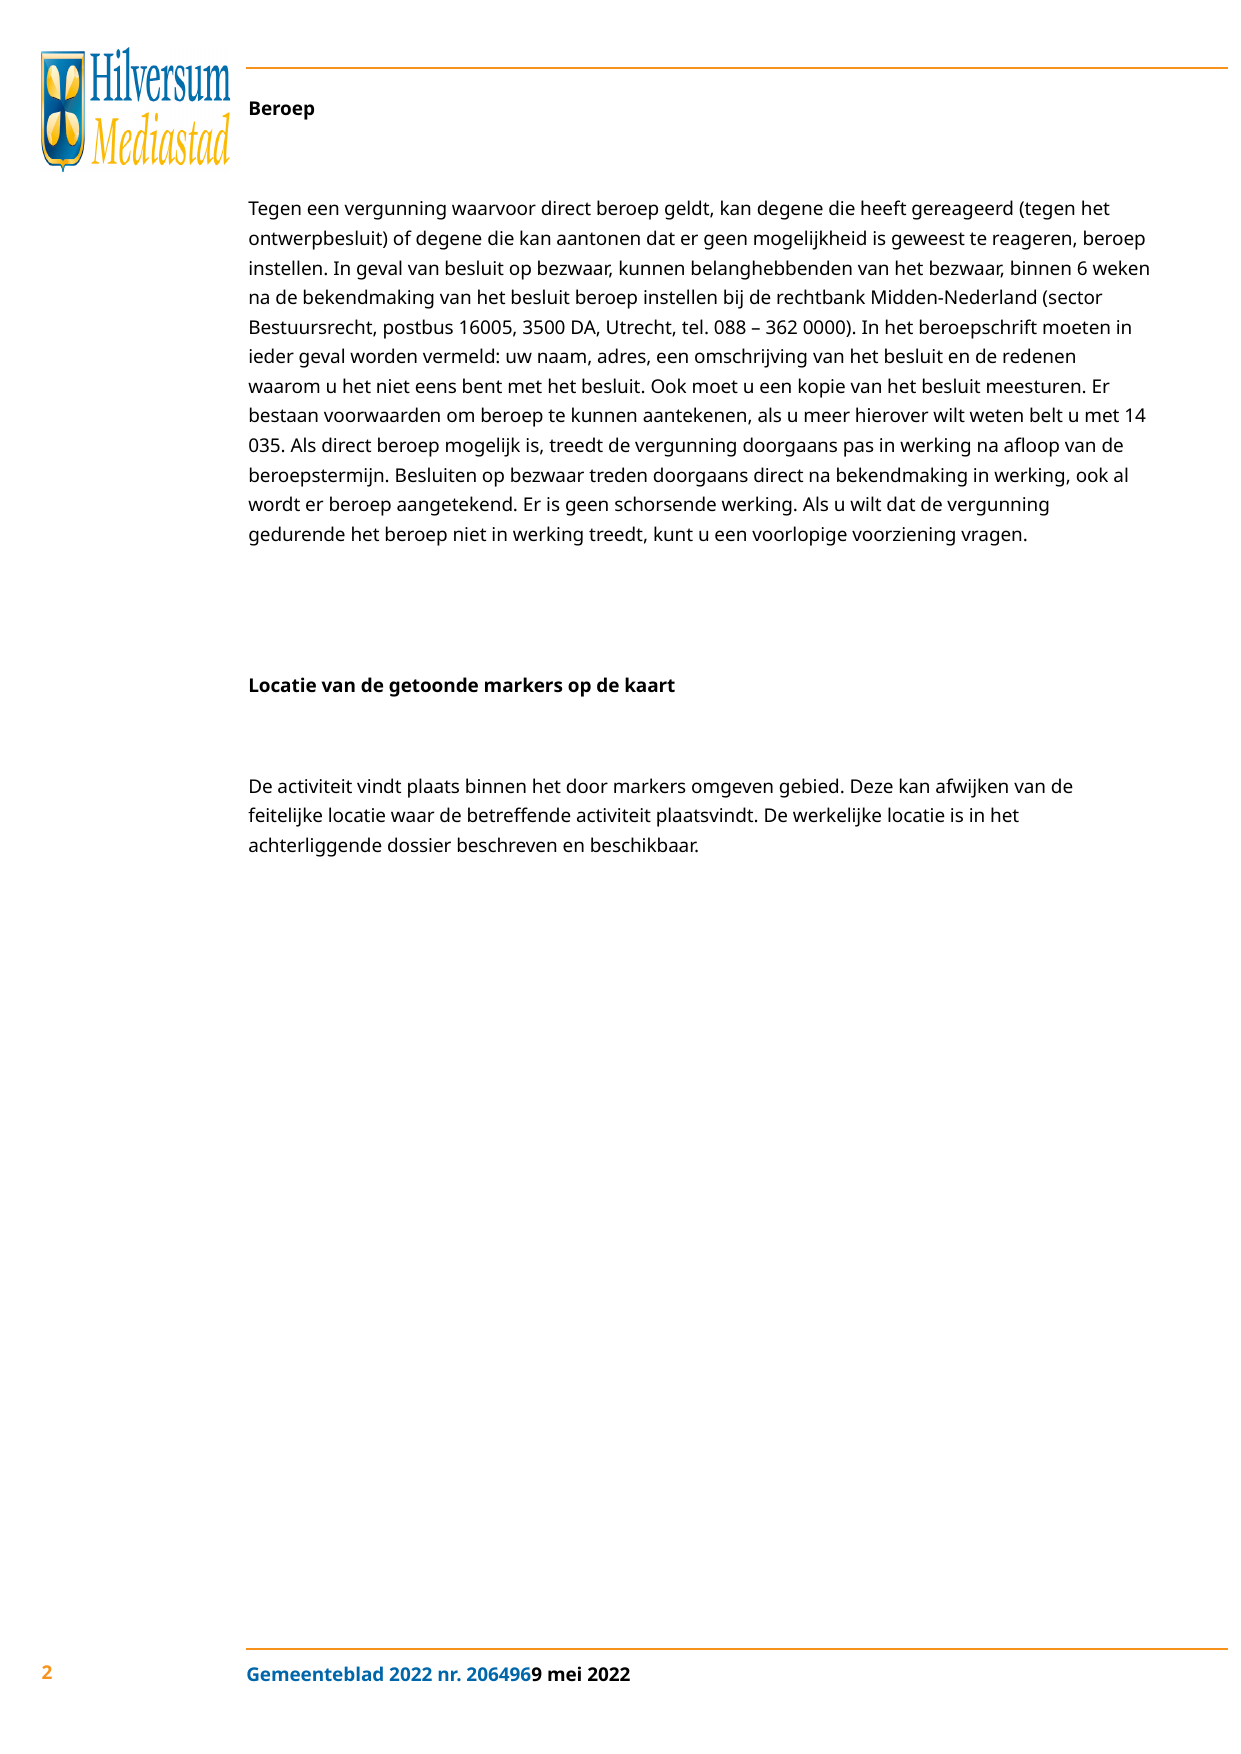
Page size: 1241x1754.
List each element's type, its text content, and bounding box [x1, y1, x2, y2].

text De activiteit vindt plaats binnen het door markers omgeven gebied. Deze kan afwijken van de feitelijke locatie waar de betreffende activiteit plaatsvindt. De werkelijke locatie is in het achterliggende dossier beschreven en beschikbaar. [248, 773, 1152, 858]
text Locatie van de getoonde markers op de kaart [248, 672, 1152, 698]
text Tegen een vergunning waarvoor direct beroep geldt, kan degene die heeft gereageerd (tegen het ontwerpbesluit) of degene die kan aantonen dat er geen mogelijkheid is geweest te reageren, beroep instellen. In geval van besluit op bezwaar, kunnen belanghebbenden van het bezwaar, binnen 6 weken na de bekendmaking van het besluit beroep instellen bij de rechtbank Midden-Nederland (sector Bestuursrecht, postbus 16005, 3500 DA, Utrecht, tel. 088 – 362 0000). In het beroepschrift moeten in ieder geval worden vermeld: uw naam, adres, een omschrijving van het besluit en de redenen waarom u het niet eens bent met het besluit. Ook moet u een kopie van het besluit meesturen. Er bestaan voorwaarden om beroep te kunnen aantekenen, als u meer hierover wilt weten belt u met 14 035. Als direct beroep mogelijk is, treedt de vergunning doorgaans pas in werking na afloop van de beroepstermijn. Besluiten op bezwaar treden doorgaans direct na bekendmaking in werking, ook al wordt er beroep aangetekend. Er is geen schorsende werking. Als u wilt dat de vergunning gedurende het beroep niet in werking treedt, kunt u een voorlopige voorziening vragen. [248, 196, 1152, 547]
picture [41, 47, 231, 172]
text Beroep [248, 95, 1152, 121]
